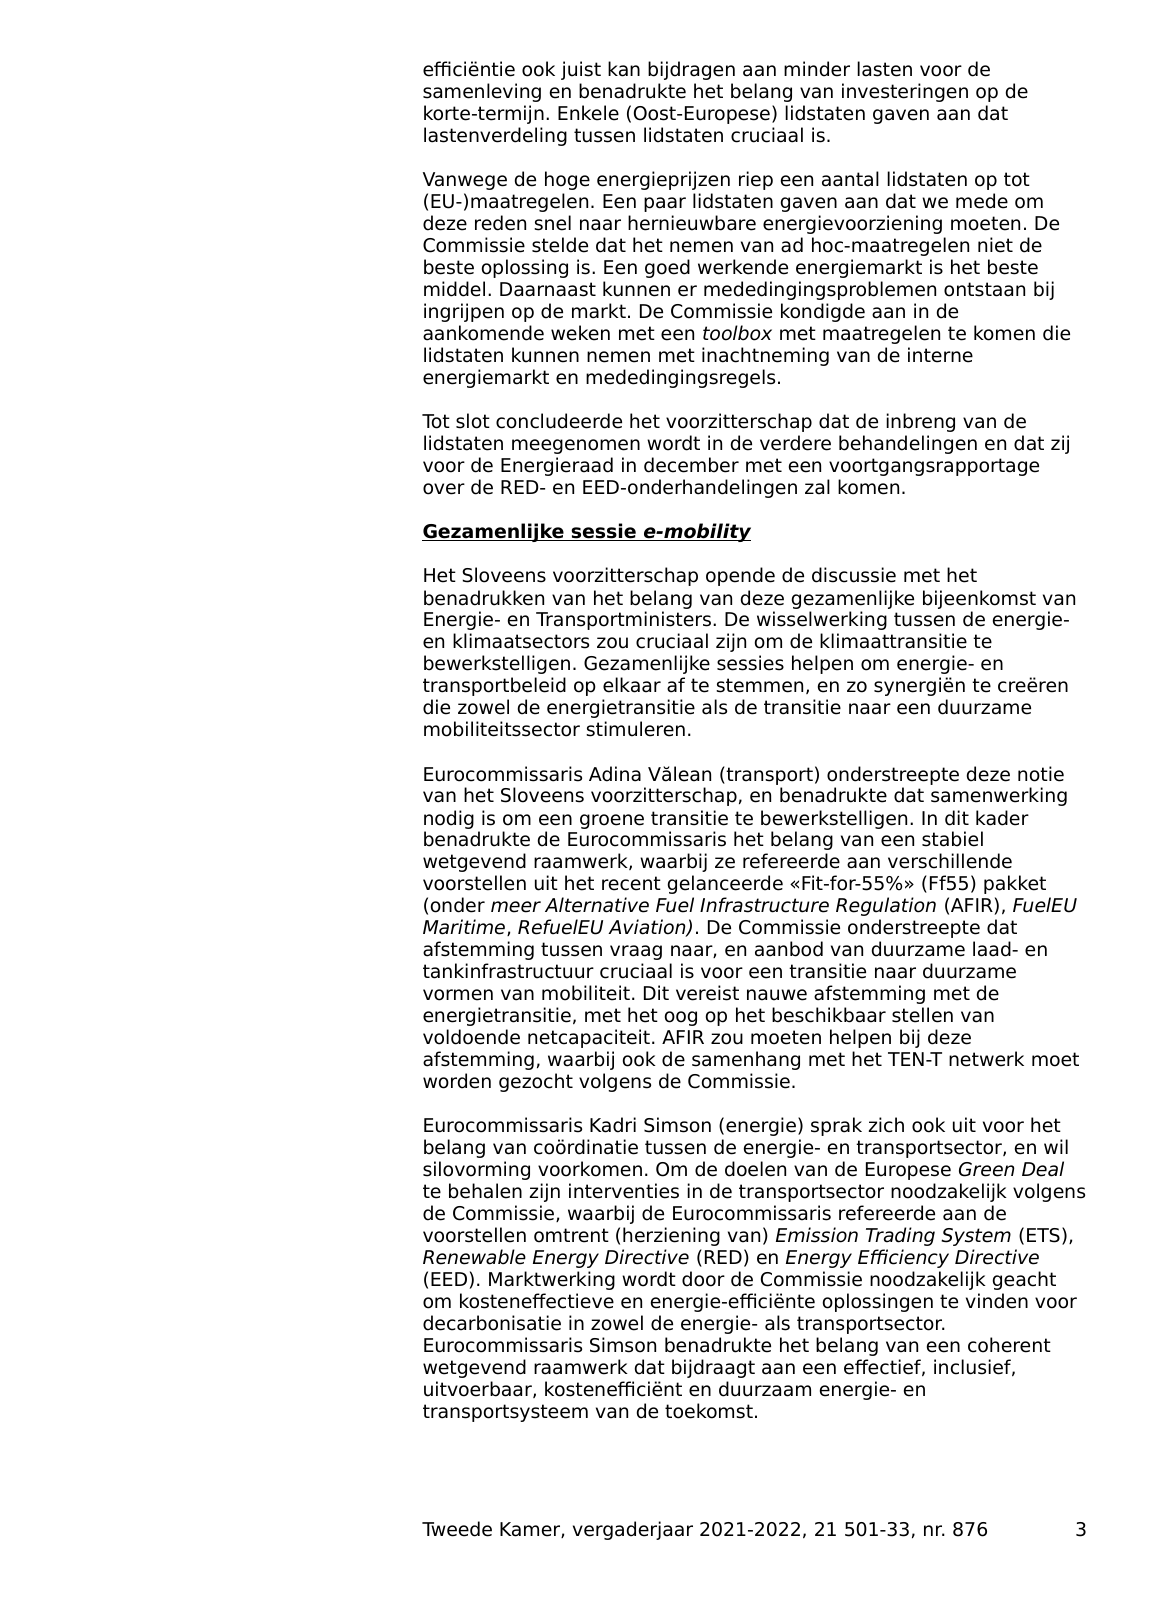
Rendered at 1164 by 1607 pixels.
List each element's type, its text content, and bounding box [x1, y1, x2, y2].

subtitle Gezamenlijke sessie e-mobility [422, 521, 1087, 543]
text efficiëntie ook juist kan bijdragen aan minder lasten voor de samenleving en benadrukte het belang van investeringen op de korte-termijn. Enkele (Oost-Europese) lidstaten gaven aan dat lastenverdeling tussen lidstaten cruciaal is. [422, 59, 1087, 147]
text Eurocommissaris Adina Vălean (transport) onderstreepte deze notie van het Sloveens voorzitterschap, en benadrukte dat samenwerking nodig is om een groene transitie te bewerkstelligen. In dit kader benadrukte de Eurocommissaris het belang van een stabiel wetgevend raamwerk, waarbij ze refereerde aan verschillende voorstellen uit het recent gelanceerde «Fit-for-55%» (Ff55) pakket (onder meer Alternative Fuel Infrastructure Regulation (AFIR), FuelEU Maritime, RefuelEU Aviation). De Commissie onderstreepte dat afstemming tussen vraag naar, en aanbod van duurzame laad- en tankinfrastructuur cruciaal is voor een transitie naar duurzame vormen van mobiliteit. Dit vereist nauwe afstemming met de energietransitie, met het oog op het beschikbaar stellen van voldoende netcapaciteit. AFIR zou moeten helpen bij deze afstemming, waarbij ook de samenhang met het TEN-T netwerk moet worden gezocht volgens de Commissie. [422, 763, 1087, 1093]
text Het Sloveens voorzitterschap opende de discussie met het benadrukken van het belang van deze gezamenlijke bijeenkomst van Energie- en Transportministers. De wisselwerking tussen de energie- en klimaatsectors zou cruciaal zijn om de klimaattransitie te bewerkstelligen. Gezamenlijke sessies helpen om energie- en transportbeleid op elkaar af te stemmen, en zo synergiën te creëren die zowel de energietransitie als de transitie naar een duurzame mobiliteitssector stimuleren. [422, 565, 1087, 741]
text Eurocommissaris Kadri Simson (energie) sprak zich ook uit voor het belang van coördinatie tussen de energie- en transportsector, en wil silovorming voorkomen. Om de doelen van de Europese Green Deal te behalen zijn interventies in de transportsector noodzakelijk volgens de Commissie, waarbij de Eurocommissaris refereerde aan de voorstellen omtrent (herziening van) Emission Trading System (ETS), Renewable Energy Directive (RED) en Energy Efficiency Directive (EED). Marktwerking wordt door de Commissie noodzakelijk geacht om kosteneffectieve en energie-efficiënte oplossingen te vinden voor decarbonisatie in zowel de energie- als transportsector. Eurocommissaris Simson benadrukte het belang van een coherent wetgevend raamwerk dat bijdraagt aan een effectief, inclusief, uitvoerbaar, kostenefficiënt en duurzaam energie- en transportsysteem van de toekomst. [422, 1115, 1087, 1423]
text Tot slot concludeerde het voorzitterschap dat de inbreng van de lidstaten meegenomen wordt in de verdere behandelingen en dat zij voor de Energieraad in december met een voortgangsrapportage over de RED- en EED-onderhandelingen zal komen. [422, 411, 1087, 499]
text Vanwege de hoge energieprijzen riep een aantal lidstaten op tot (EU-)maatregelen. Een paar lidstaten gaven aan dat we mede om deze reden snel naar hernieuwbare energievoorziening moeten. De Commissie stelde dat het nemen van ad hoc-maatregelen niet de beste oplossing is. Een goed werkende energiemarkt is het beste middel. Daarnaast kunnen er mededingingsproblemen ontstaan bij ingrijpen op de markt. De Commissie kondigde aan in de aankomende weken met een toolbox met maatregelen te komen die lidstaten kunnen nemen met inachtneming van de interne energiemarkt en mededingingsregels. [422, 169, 1087, 389]
